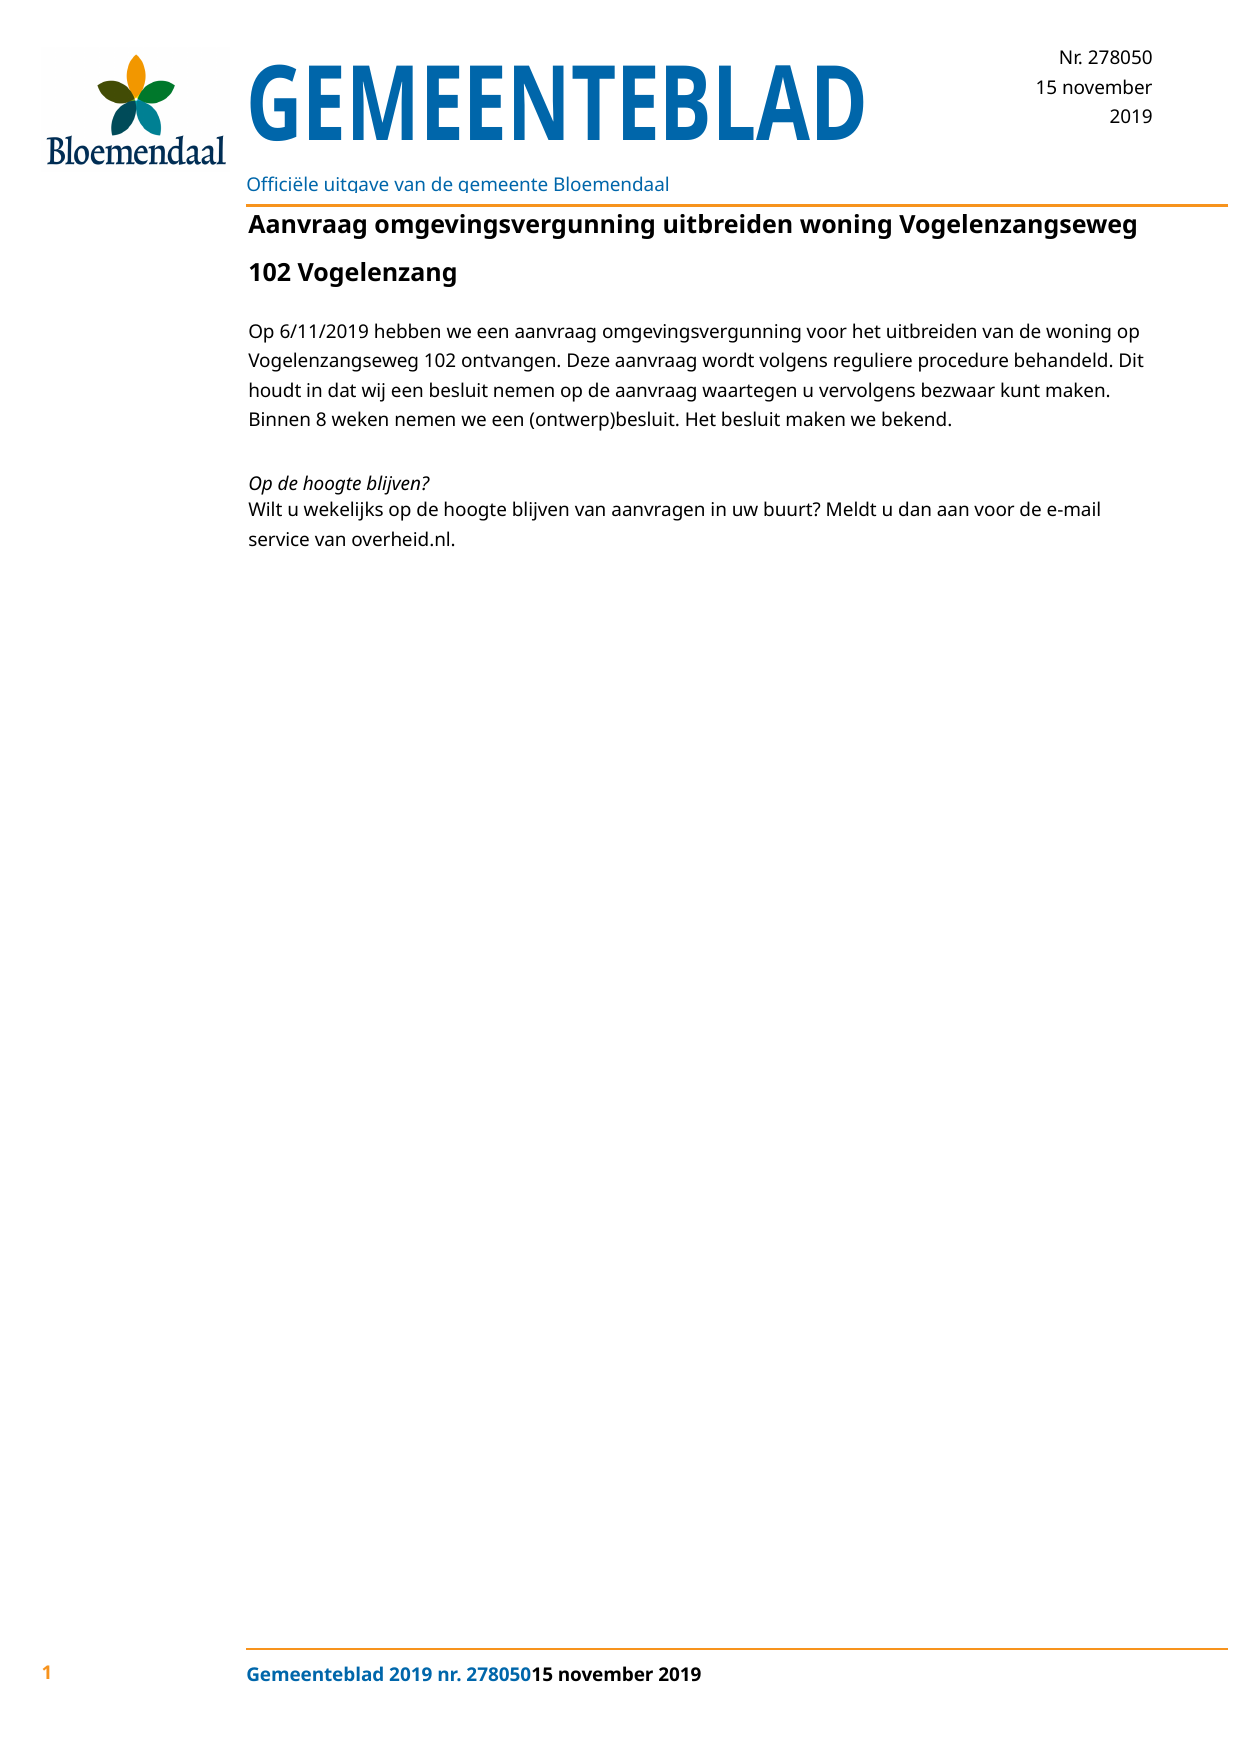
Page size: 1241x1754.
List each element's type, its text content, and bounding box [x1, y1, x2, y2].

text Op de hoogte blijven? [248, 471, 1152, 496]
text Aanvraag omgevingsvergunning uitbreiden woning Vogelenzangseweg 102 Vogelenzang [248, 207, 1152, 288]
picture [41, 47, 231, 172]
text Op 6/11/2019 hebben we een aanvraag omgevingsvergunning voor het uitbreiden van de woning op Vogelenzangseweg 102 ontvangen. Deze aanvraag wordt volgens reguliere procedure behandeld. Dit houdt in dat wij een besluit nemen op de aanvraag waartegen u vervolgens bezwaar kunt maken. Binnen 8 weken nemen we een (ontwerp)besluit. Het besluit maken we bekend. [248, 318, 1152, 432]
text Wilt u wekelijks op de hoogte blijven van aanvragen in uw buurt? Meldt u dan aan voor de e-mail service van overheid.nl. [248, 496, 1152, 552]
